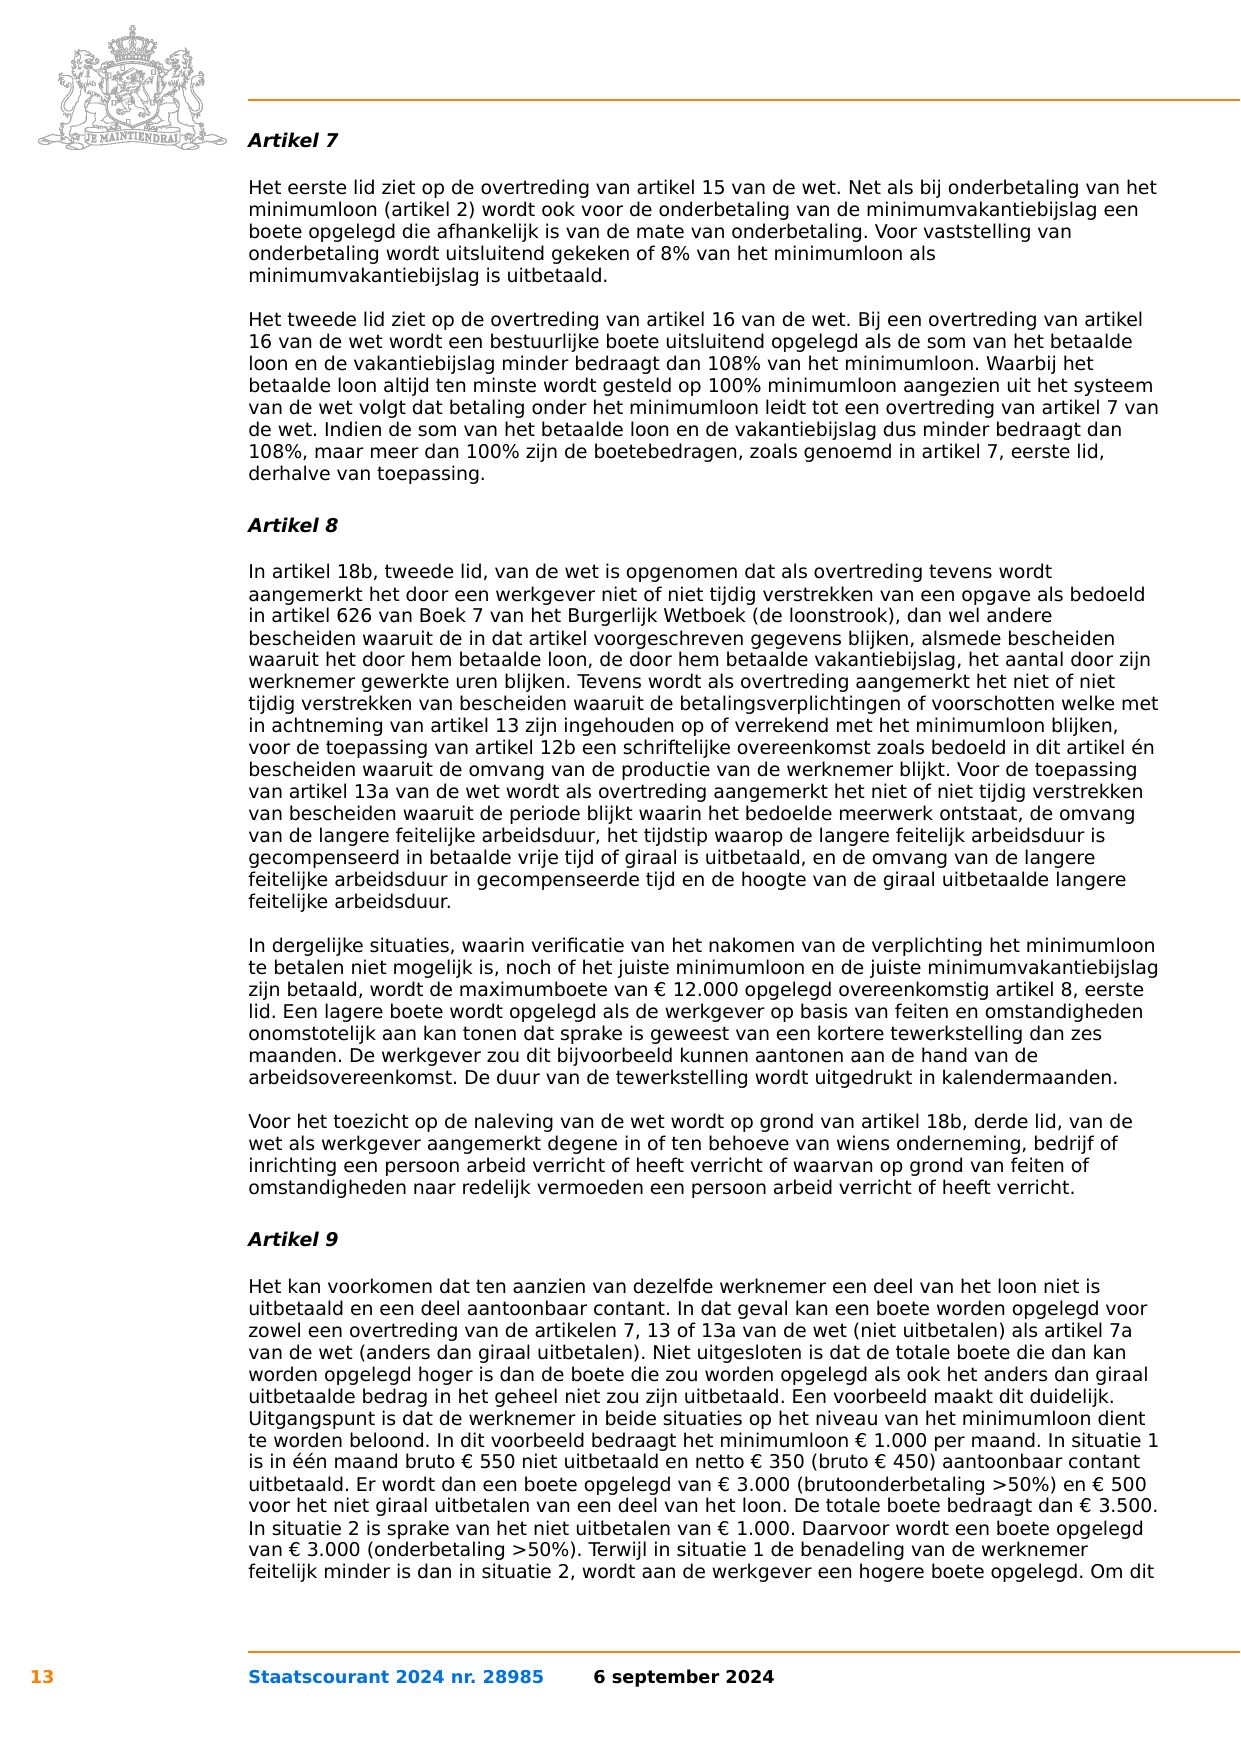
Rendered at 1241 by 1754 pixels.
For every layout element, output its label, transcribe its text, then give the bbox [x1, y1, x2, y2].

text Het eerste lid ziet op de overtreding van artikel 15 van de wet. Net als bij onderbetaling van het minimumloon (artikel 2) wordt ook voor de onderbetaling van de minimumvakantiebijslag een boete opgelegd die afhankelijk is van de mate van onderbetaling. Voor vaststelling van onderbetaling wordt uitsluitend gekeken of 8% van het minimumloon als minimumvakantiebijslag is uitbetaald. [248, 177, 1163, 287]
subtitle Artikel 8 [248, 514, 1163, 536]
subtitle Artikel 9 [248, 1229, 1163, 1251]
picture [38, 25, 227, 150]
text Het tweede lid ziet op de overtreding van artikel 16 van de wet. Bij een overtreding van artikel 16 van de wet wordt een bestuurlijke boete uitsluitend opgelegd als de som van het betaalde loon en de vakantiebijslag minder bedraagt dan 108% van het minimumloon. Waarbij het betaalde loon altijd ten minste wordt gesteld op 100% minimumloon aangezien uit het systeem van de wet volgt dat betaling onder het minimumloon leidt tot een overtreding van artikel 7 van de wet. Indien de som van het betaalde loon en de vakantiebijslag dus minder bedraagt dan 108%, maar meer dan 100% zijn de boetebedragen, zoals genoemd in artikel 7, eerste lid, derhalve van toepassing. [248, 309, 1163, 484]
text Het kan voorkomen dat ten aanzien van dezelfde werknemer een deel van het loon niet is uitbetaald en een deel aantoonbaar contant. In dat geval kan een boete worden opgelegd voor zowel een overtreding van de artikelen 7, 13 of 13a van de wet (niet uitbetalen) als artikel 7a van de wet (anders dan giraal uitbetalen). Niet uitgesloten is dat de totale boete die dan kan worden opgelegd hoger is dan de boete die zou worden opgelegd als ook het anders dan giraal uitbetaalde bedrag in het geheel niet zou zijn uitbetaald. Een voorbeeld maakt dit duidelijk. Uitgangspunt is dat de werknemer in beide situaties op het niveau van het minimumloon dient te worden beloond. In dit voorbeeld bedraagt het minimumloon € 1.000 per maand. In situatie 1 is in één maand bruto € 550 niet uitbetaald en netto € 350 (bruto € 450) aantoonbaar contant uitbetaald. Er wordt dan een boete opgelegd van € 3.000 (brutoonderbetaling >50%) en € 500 voor het niet giraal uitbetalen van een deel van het loon. De totale boete bedraagt dan € 3.500. In situatie 2 is sprake van het niet uitbetalen van € 1.000. Daarvoor wordt een boete opgelegd van € 3.000 (onderbetaling >50%). Terwijl in situatie 1 de benadeling van de werknemer feitelijk minder is dan in situatie 2, wordt aan de werkgever een hogere boete opgelegd. Om dit [248, 1276, 1163, 1583]
text Voor het toezicht op de naleving van de wet wordt op grond van artikel 18b, derde lid, van de wet als werkgever aangemerkt degene in of ten behoeve van wiens onderneming, bedrijf of inrichting een persoon arbeid verricht of heeft verricht of waarvan op grond van feiten of omstandigheden naar redelijk vermoeden een persoon arbeid verricht of heeft verricht. [248, 1111, 1163, 1199]
subtitle Artikel 7 [248, 130, 1163, 152]
text In artikel 18b, tweede lid, van de wet is opgenomen dat als overtreding tevens wordt aangemerkt het door een werkgever niet of niet tijdig verstrekken van een opgave als bedoeld in artikel 626 van Boek 7 van het Burgerlijk Wetboek (de loonstrook), dan wel andere bescheiden waaruit de in dat artikel voorgeschreven gegevens blijken, alsmede bescheiden waaruit het door hem betaalde loon, de door hem betaalde vakantiebijslag, het aantal door zijn werknemer gewerkte uren blijken. Tevens wordt als overtreding aangemerkt het niet of niet tijdig verstrekken van bescheiden waaruit de betalingsverplichtingen of voorschotten welke met in achtneming van artikel 13 zijn ingehouden op of verrekend met het minimumloon blijken, voor de toepassing van artikel 12b een schriftelijke overeenkomst zoals bedoeld in dit artikel én bescheiden waaruit de omvang van de productie van de werknemer blijkt. Voor de toepassing van artikel 13a van de wet wordt als overtreding aangemerkt het niet of niet tijdig verstrekken van bescheiden waaruit de periode blijkt waarin het bedoelde meerwerk ontstaat, de omvang van de langere feitelijke arbeidsduur, het tijdstip waarop de langere feitelijk arbeidsduur is gecompenseerd in betaalde vrije tijd of giraal is uitbetaald, en de omvang van de langere feitelijke arbeidsduur in gecompenseerde tijd en de hoogte van de giraal uitbetaalde langere feitelijke arbeidsduur. [248, 561, 1163, 913]
text In dergelijke situaties, waarin verificatie van het nakomen van de verplichting het minimumloon te betalen niet mogelijk is, noch of het juiste minimumloon en de juiste minimumvakantiebijslag zijn betaald, wordt de maximumboete van € 12.000 opgelegd overeenkomstig artikel 8, eerste lid. Een lagere boete wordt opgelegd als de werkgever op basis van feiten en omstandigheden onomstotelijk aan kan tonen dat sprake is geweest van een kortere tewerkstelling dan zes maanden. De werkgever zou dit bijvoorbeeld kunnen aantonen aan de hand van de arbeidsovereenkomst. De duur van de tewerkstelling wordt uitgedrukt in kalendermaanden. [248, 935, 1163, 1089]
